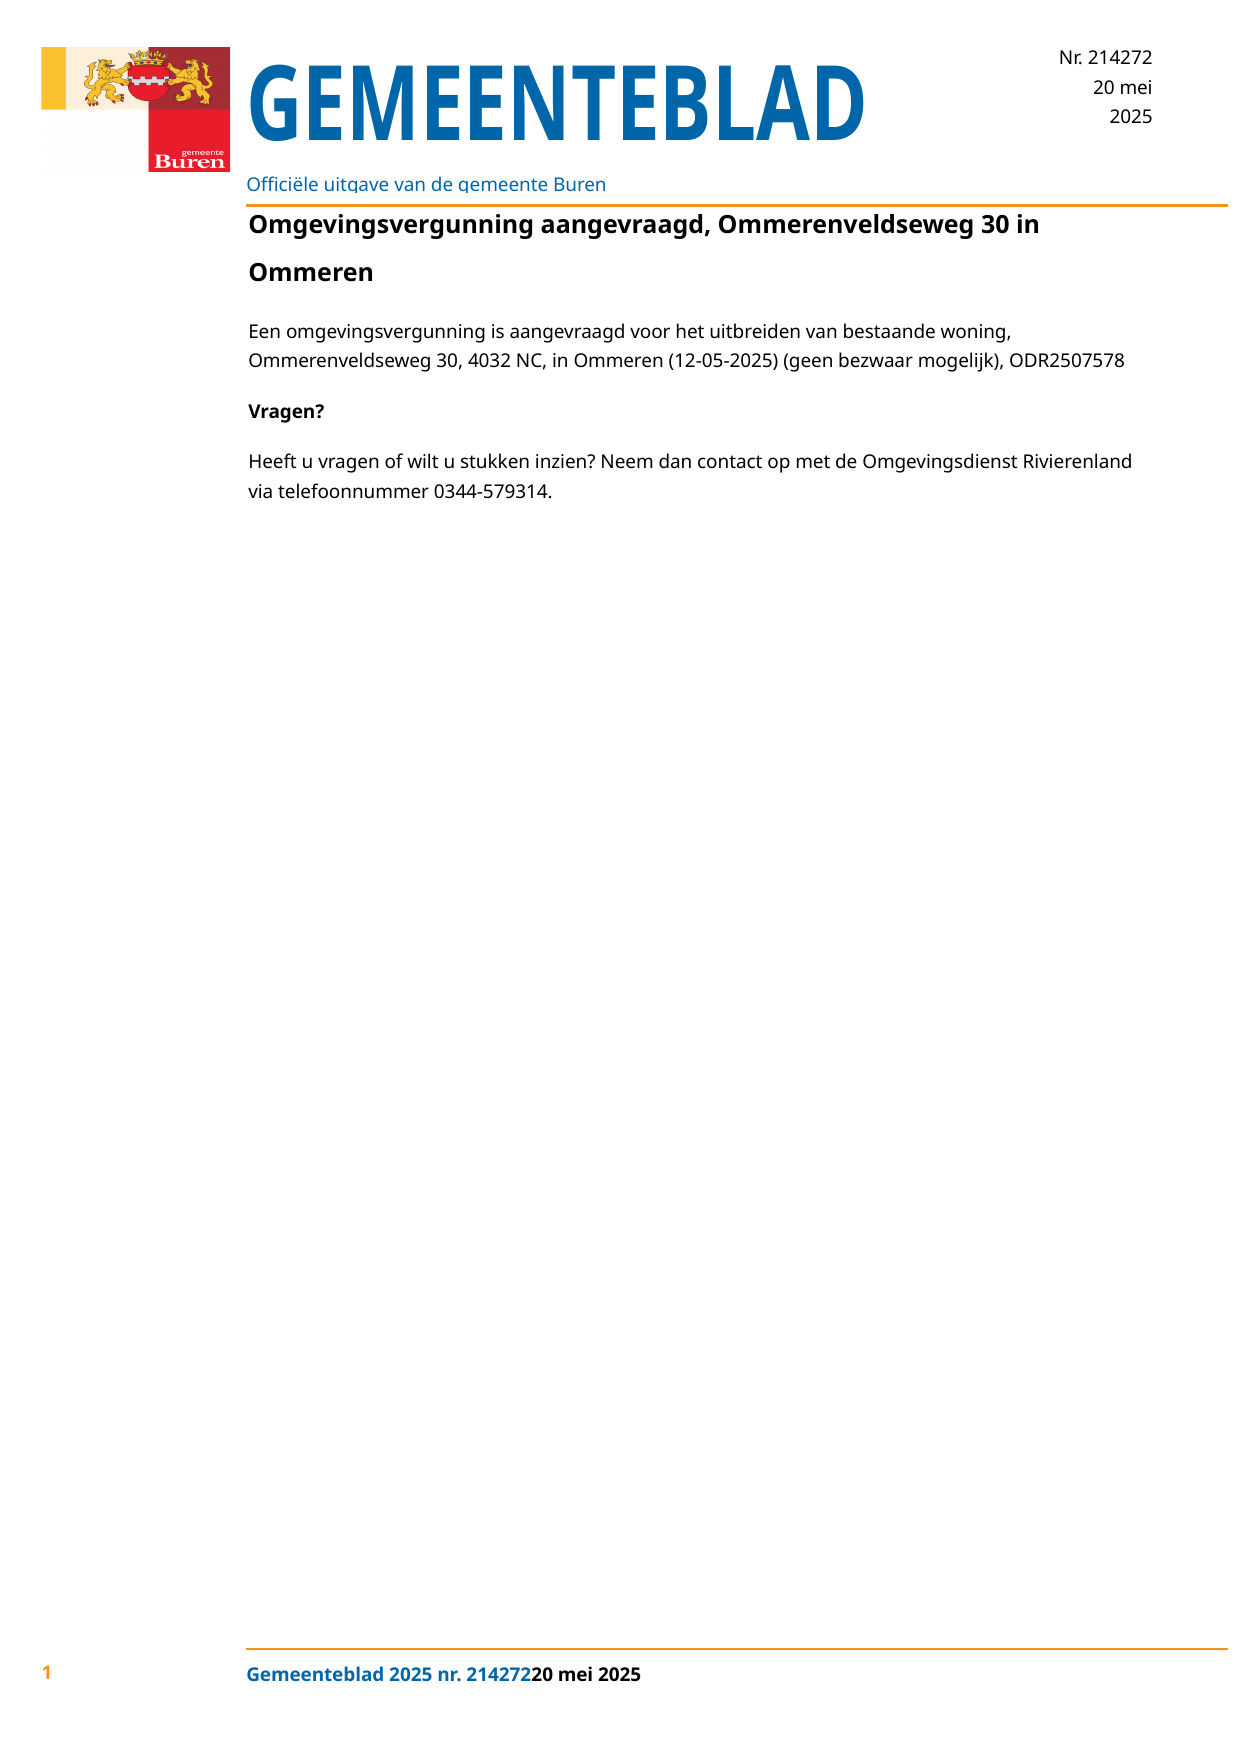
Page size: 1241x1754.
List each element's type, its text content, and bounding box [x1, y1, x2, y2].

text Heeft u vragen of wilt u stukken inzien? Neem dan contact op met de Omgevingsdienst Rivierenland via telefoonnummer 0344-579314. [248, 448, 1152, 504]
text Omgevingsvergunning aangevraagd, Ommerenveldseweg 30 in Ommeren [248, 207, 1152, 288]
picture [41, 47, 231, 172]
text Een omgevingsvergunning is aangevraagd voor het uitbreiden van bestaande woning, Ommerenveldseweg 30, 4032 NC, in Ommeren (12-05-2025) (geen bezwaar mogelijk), ODR2507578 [248, 318, 1152, 373]
text Vragen? [248, 398, 1152, 424]
